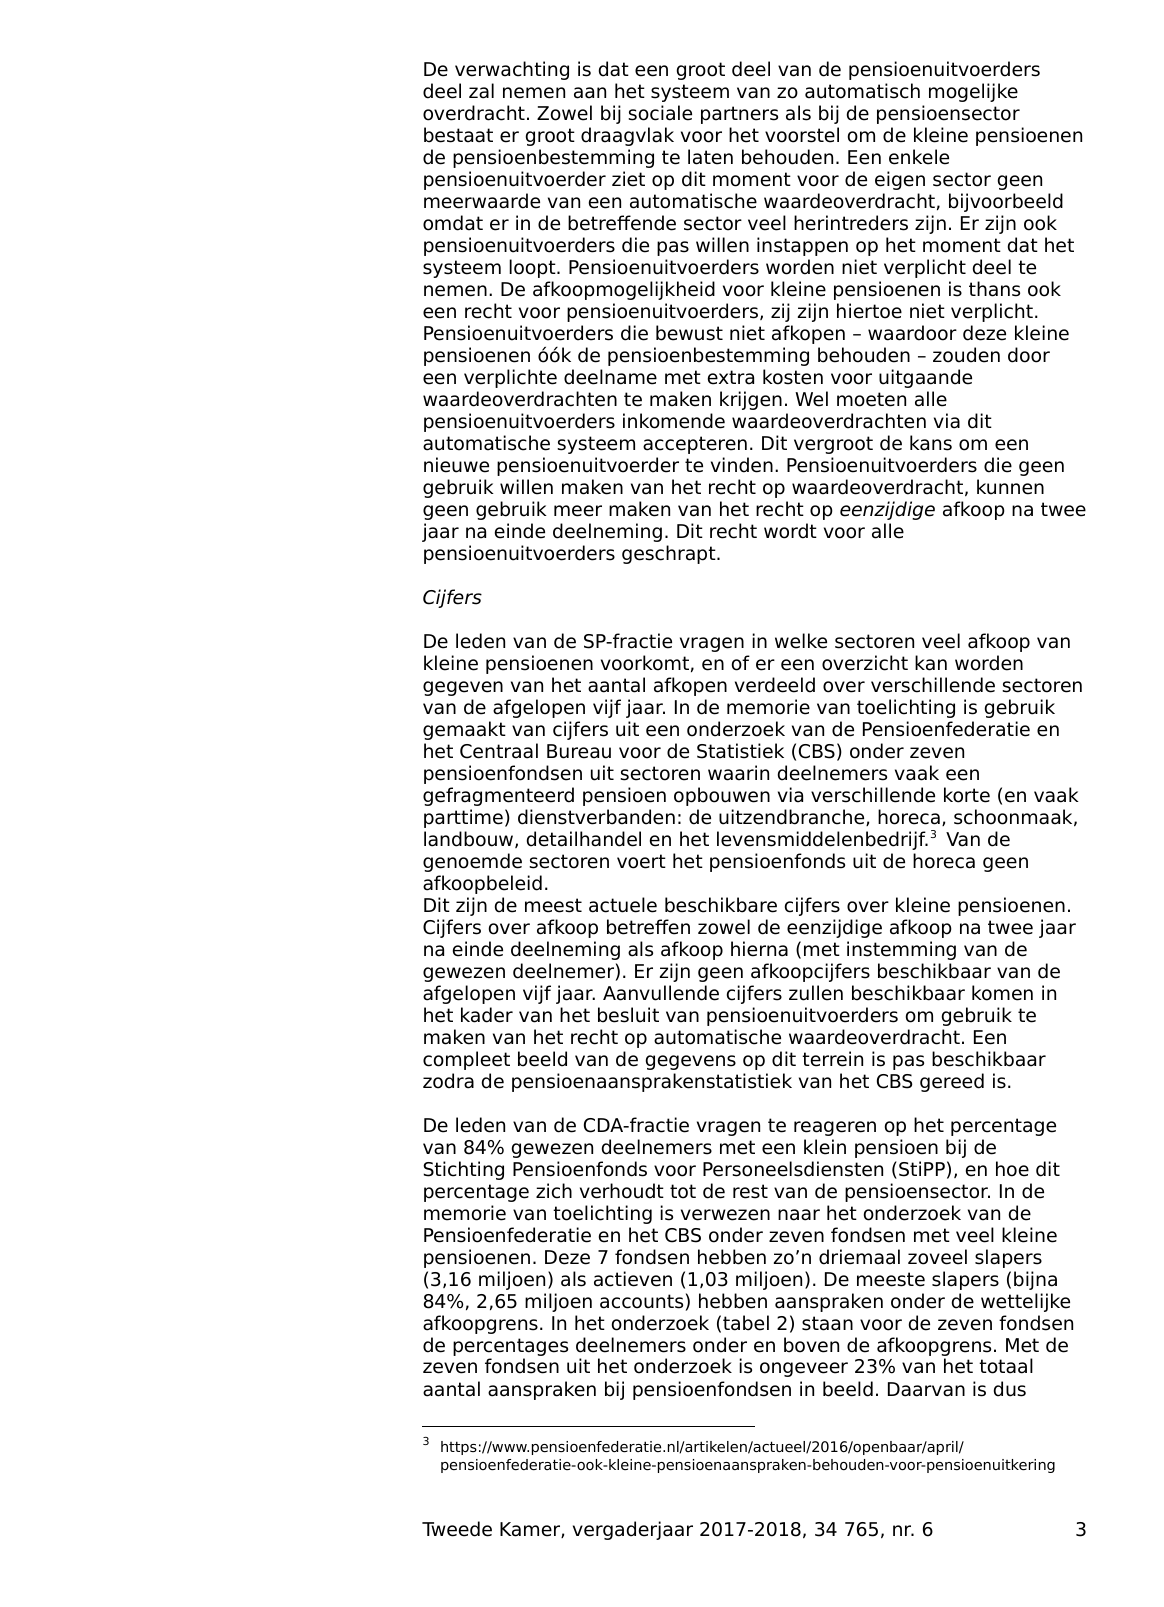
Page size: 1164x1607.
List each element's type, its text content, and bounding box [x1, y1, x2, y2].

text Dit zijn de meest actuele beschikbare cijfers over kleine pensioenen. Cijfers over afkoop betreffen zowel de eenzijdige afkoop na twee jaar na einde deelneming als afkoop hierna (met instemming van de gewezen deelnemer). Er zijn geen afkoopcijfers beschikbaar van de afgelopen vijf jaar. Aanvullende cijfers zullen beschikbaar komen in het kader van het besluit van pensioenuitvoerders om gebruik te maken van het recht op automatische waardeoverdracht. Een compleet beeld van de gegevens op dit terrein is pas beschikbaar zodra de pensioenaansprakenstatistiek van het CBS gereed is. [422, 895, 1087, 1092]
subtitle Cijfers [422, 587, 1087, 609]
text https://www.pensioenfederatie.nl/artikelen/actueel/2016/openbaar/april/pensioenfederatie-ook-kleine-pensioenaanspraken-behouden-voor-pensioenuitkering [422, 1435, 1087, 1474]
text De leden van de CDA-fractie vragen te reageren op het percentage van 84% gewezen deelnemers met een klein pensioen bij de Stichting Pensioenfonds voor Personeelsdiensten (StiPP), en hoe dit percentage zich verhoudt tot de rest van de pensioensector. In de memorie van toelichting is verwezen naar het onderzoek van de Pensioenfederatie en het CBS onder zeven fondsen met veel kleine pensioenen. Deze 7 fondsen hebben zo’n driemaal zoveel slapers (3,16 miljoen) als actieven (1,03 miljoen). De meeste slapers (bijna 84%, 2,65 miljoen accounts) hebben aanspraken onder de wettelijke afkoopgrens. In het onderzoek (tabel 2) staan voor de zeven fondsen de percentages deelnemers onder en boven de afkoopgrens. Met de zeven fondsen uit het onderzoek is ongeveer 23% van het totaal aantal aanspraken bij pensioenfondsen in beeld. Daarvan is dus [422, 1115, 1087, 1400]
text De leden van de SP-fractie vragen in welke sectoren veel afkoop van kleine pensioenen voorkomt, en of er een overzicht kan worden gegeven van het aantal afkopen verdeeld over verschillende sectoren van de afgelopen vijf jaar. In de memorie van toelichting is gebruik gemaakt van cijfers uit een onderzoek van de Pensioenfederatie en het Centraal Bureau voor de Statistiek (CBS) onder zeven pensioenfondsen uit sectoren waarin deelnemers vaak een gefragmenteerd pensioen opbouwen via verschillende korte (en vaak parttime) dienstverbanden: de uitzendbranche, horeca, schoonmaak, landbouw, detailhandel en het levensmiddelenbedrijf. Van de genoemde sectoren voert het pensioenfonds uit de horeca geen afkoopbeleid. [422, 631, 1087, 895]
text De verwachting is dat een groot deel van de pensioenuitvoerders deel zal nemen aan het systeem van zo automatisch mogelijke overdracht. Zowel bij sociale partners als bij de pensioensector bestaat er groot draagvlak voor het voorstel om de kleine pensioenen de pensioenbestemming te laten behouden. Een enkele pensioenuitvoerder ziet op dit moment voor de eigen sector geen meerwaarde van een automatische waardeoverdracht, bijvoorbeeld omdat er in de betreffende sector veel herintreders zijn. Er zijn ook pensioenuitvoerders die pas willen instappen op het moment dat het systeem loopt. Pensioenuitvoerders worden niet verplicht deel te nemen. De afkoopmogelijkheid voor kleine pensioenen is thans ook een recht voor pensioenuitvoerders, zij zijn hiertoe niet verplicht. Pensioenuitvoerders die bewust niet afkopen – waardoor deze kleine pensioenen óók de pensioenbestemming behouden – zouden door een verplichte deelname met extra kosten voor uitgaande waardeoverdrachten te maken krijgen. Wel moeten alle pensioenuitvoerders inkomende waardeoverdrachten via dit automatische systeem accepteren. Dit vergroot de kans om een nieuwe pensioenuitvoerder te vinden. Pensioenuitvoerders die geen gebruik willen maken van het recht op waardeoverdracht, kunnen geen gebruik meer maken van het recht op eenzijdige afkoop na twee jaar na einde deelneming. Dit recht wordt voor alle pensioenuitvoerders geschrapt. [422, 59, 1087, 564]
